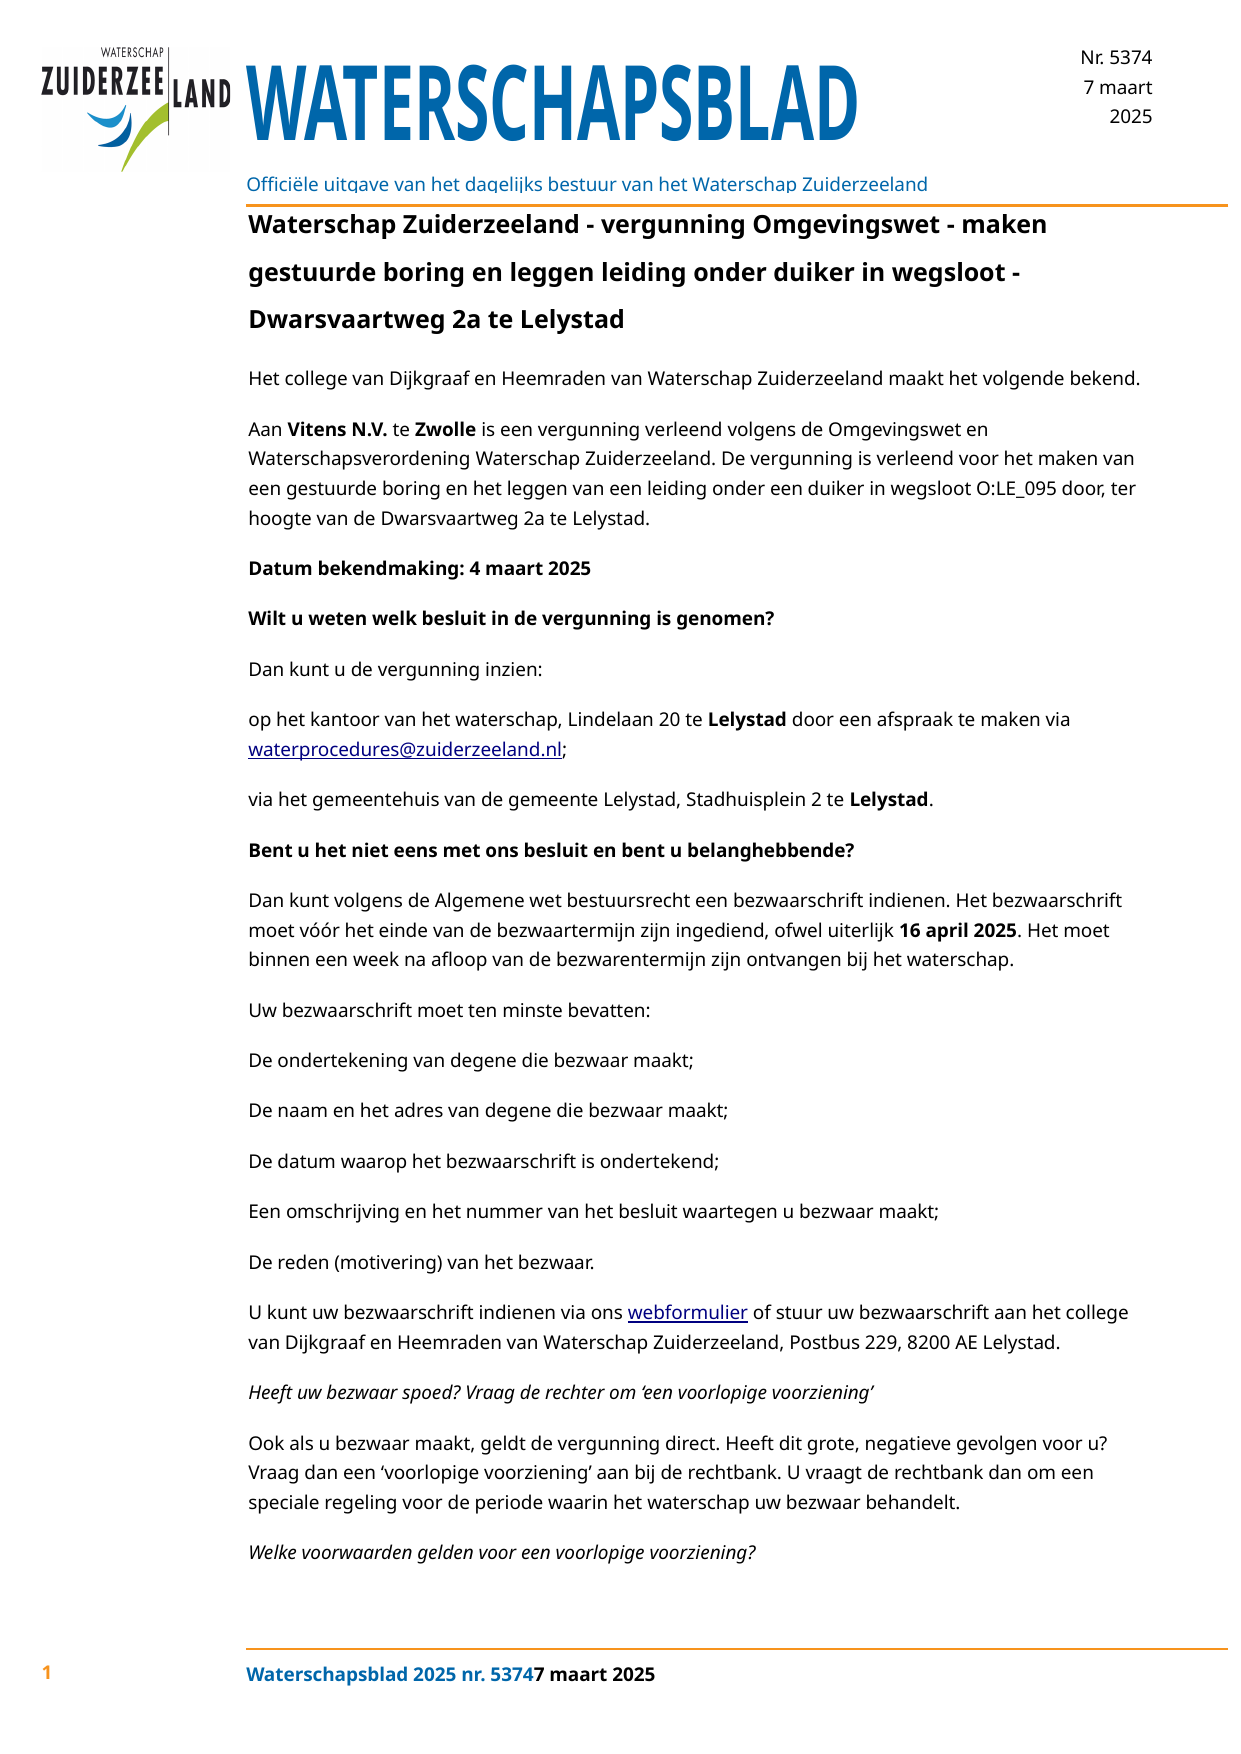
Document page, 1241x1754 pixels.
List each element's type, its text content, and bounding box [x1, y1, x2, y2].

text De ondertekening van degene die bezwaar maakt; [248, 1047, 1152, 1073]
text Dan kunt u de vergunning inzien: [248, 656, 1152, 682]
text Het college van Dijkgraaf en Heemraden van Waterschap Zuiderzeeland maakt het volgende bekend. [248, 366, 1152, 391]
text Welke voorwaarden gelden voor een voorlopige voorziening? [248, 1539, 1152, 1565]
text Bent u het niet eens met ons besluit en bent u belanghebbende? [248, 837, 1152, 862]
text Dan kunt volgens de Algemene wet bestuursrecht een bezwaarschrift indienen. Het bezwaarschrift moet vóór het einde van de bezwaartermijn zijn ingediend, ofwel uiterlijk 16 april 2025. Het moet binnen een week na afloop van de bezwarentermijn zijn ontvangen bij het waterschap. [248, 887, 1152, 972]
text op het kantoor van het waterschap, Lindelaan 20 te Lelystad door een afspraak te maken via waterprocedures@zuiderzeeland.nl; [248, 706, 1152, 762]
text Aan Vitens N.V. te Zwolle is een vergunning verleend volgens de Omgevingswet en Waterschapsverordening Waterschap Zuiderzeeland. De vergunning is verleend voor het maken van een gestuurde boring en het leggen van een leiding onder een duiker in wegsloot O:LE_095 door, ter hoogte van de Dwarsvaartweg 2a te Lelystad. [248, 416, 1152, 530]
text Ook als u bezwaar maakt, geldt de vergunning direct. Heeft dit grote, negatieve gevolgen voor u? Vraag dan een ‘voorlopige voorziening’ aan bij de rechtbank. U vraagt de rechtbank dan om een speciale regeling voor de periode waarin het waterschap uw bezwaar behandelt. [248, 1430, 1152, 1514]
text De reden (motivering) van het bezwaar. [248, 1249, 1152, 1274]
text Uw bezwaarschrift moet ten minste bevatten: [248, 997, 1152, 1022]
text Datum bekendmaking: 4 maart 2025 [248, 555, 1152, 581]
picture [41, 47, 231, 172]
text via het gemeentehuis van de gemeente Lelystad, Stadhuisplein 2 te Lelystad. [248, 786, 1152, 812]
text De datum waarop het bezwaarschrift is ondertekend; [248, 1148, 1152, 1174]
text Wilt u weten welk besluit in de vergunning is genomen? [248, 606, 1152, 631]
text U kunt uw bezwaarschrift indienen via ons webformulier of stuur uw bezwaarschrift aan het college van Dijkgraaf en Heemraden van Waterschap Zuiderzeeland, Postbus 229, 8200 AE Lelystad. [248, 1299, 1152, 1354]
text Heeft uw bezwaar spoed? Vraag de rechter om ‘een voorlopige voorziening’ [248, 1379, 1152, 1405]
text Een omschrijving en het nummer van het besluit waartegen u bezwaar maakt; [248, 1198, 1152, 1224]
text Waterschap Zuiderzeeland - vergunning Omgevingswet - maken gestuurde boring en leggen leiding onder duiker in wegsloot - Dwarsvaartweg 2a te Lelystad [248, 207, 1152, 336]
text De naam en het adres van degene die bezwaar maakt; [248, 1098, 1152, 1123]
